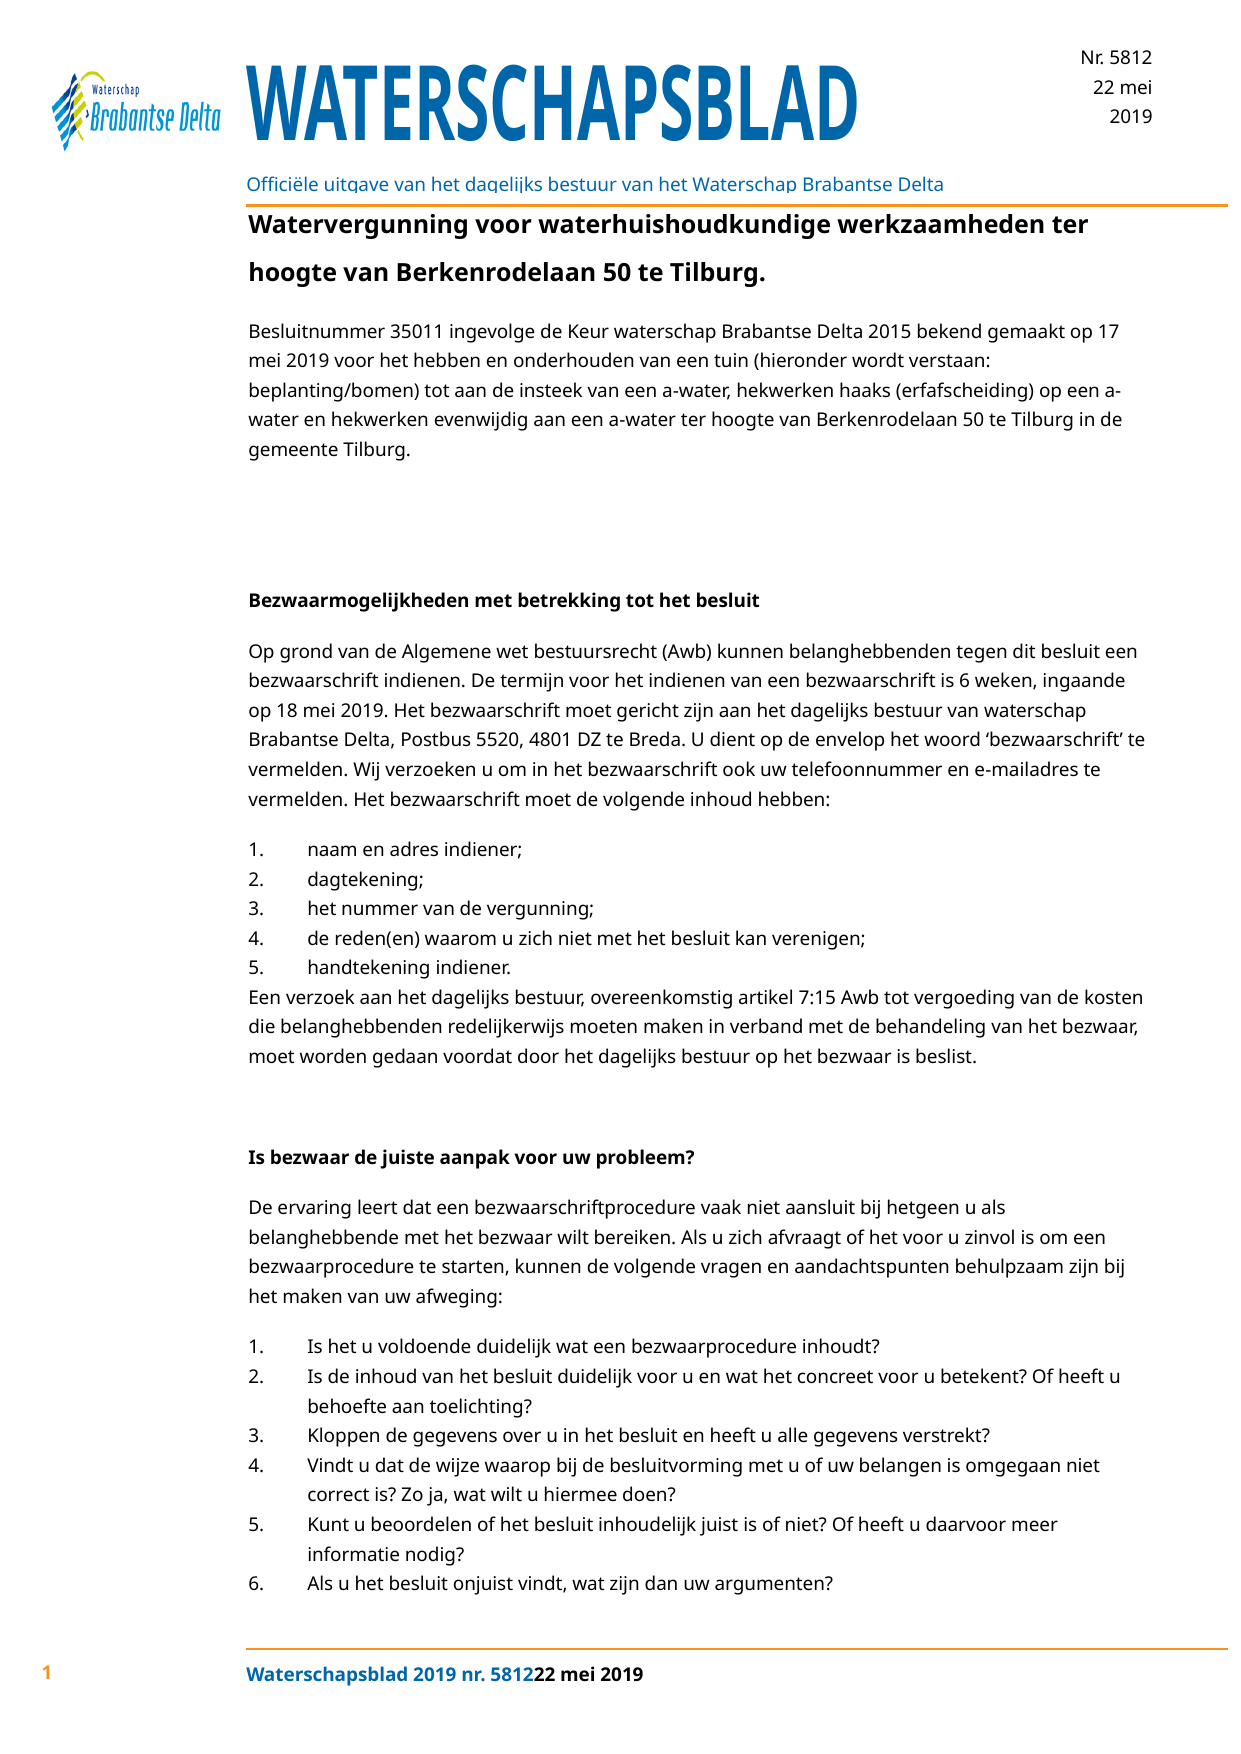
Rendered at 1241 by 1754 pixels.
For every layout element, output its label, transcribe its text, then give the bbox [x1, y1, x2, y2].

list naam en adres indiener; [248, 836, 1152, 862]
text Bezwaarmogelijkheden met betrekking tot het besluit [248, 587, 1152, 613]
text Watervergunning voor waterhuishoudkundige werkzaamheden ter hoogte van Berkenrodelaan 50 te Tilburg. [248, 207, 1152, 288]
list Vindt u dat de wijze waarop bij de besluitvorming met u of uw belangen is omgegaan niet correct is? Zo ja, wat wilt u hiermee doen? [248, 1452, 1152, 1507]
text Besluitnummer 35011 ingevolge de Keur waterschap Brabantse Delta 2015 bekend gemaakt op 17 mei 2019 voor het hebben en onderhouden van een tuin (hieronder wordt verstaan: beplanting/bomen) tot aan de insteek van een a-water, hekwerken haaks (erfafscheiding) op een a-water en hekwerken evenwijdig aan een a-water ter hoogte van Berkenrodelaan 50 te Tilburg in de gemeente Tilburg. [248, 318, 1152, 462]
list Als u het besluit onjuist vindt, wat zijn dan uw argumenten? [248, 1570, 1152, 1596]
list Is het u voldoende duidelijk wat een bezwaarprocedure inhoudt? [248, 1334, 1152, 1359]
text Is bezwaar de juiste aanpak voor uw probleem? [248, 1144, 1152, 1170]
list de reden(en) waarom u zich niet met het besluit kan verenigen; [248, 925, 1152, 951]
list Kunt u beoordelen of het besluit inhoudelijk juist is of niet? Of heeft u daarvoor meer informatie nodig? [248, 1511, 1152, 1567]
list Kloppen de gegevens over u in het besluit en heeft u alle gegevens verstrekt? [248, 1422, 1152, 1448]
list Is de inhoud van het besluit duidelijk voor u en wat het concreet voor u betekent? Of heeft u behoefte aan toelichting? [248, 1363, 1152, 1419]
text De ervaring leert dat een bezwaarschriftprocedure vaak niet aansluit bij hetgeen u als belanghebbende met het bezwaar wilt bereiken. Als u zich afvraagt of het voor u zinvol is om een bezwaarprocedure te starten, kunnen de volgende vragen en aandachtspunten behulpzaam zijn bij het maken van uw afweging: [248, 1194, 1152, 1309]
list handtekening indiener. [248, 954, 1152, 980]
text Op grond van de Algemene wet bestuursrecht (Awb) kunnen belanghebbenden tegen dit besluit een bezwaarschrift indienen. De termijn voor het indienen van een bezwaarschrift is 6 weken, ingaande op 18 mei 2019. Het bezwaarschrift moet gericht zijn aan het dagelijks bestuur van waterschap Brabantse Delta, Postbus 5520, 4801 DZ te Breda. U dient op de envelop het woord ‘bezwaarschrift’ te vermelden. Wij verzoeken u om in het bezwaarschrift ook uw telefoonnummer en e‑mailadres te vermelden. Het bezwaarschrift moet de volgende inhoud hebben: [248, 638, 1152, 812]
list het nummer van de vergunning; [248, 895, 1152, 921]
text Een verzoek aan het dagelijks bestuur, overeenkomstig artikel 7:15 Awb tot vergoeding van de kosten die belanghebbenden redelijkerwijs moeten maken in verband met de behandeling van het bezwaar, moet worden gedaan voordat door het dagelijks bestuur op het bezwaar is beslist. [248, 984, 1152, 1069]
picture [41, 47, 231, 172]
list dagtekening; [248, 866, 1152, 892]
